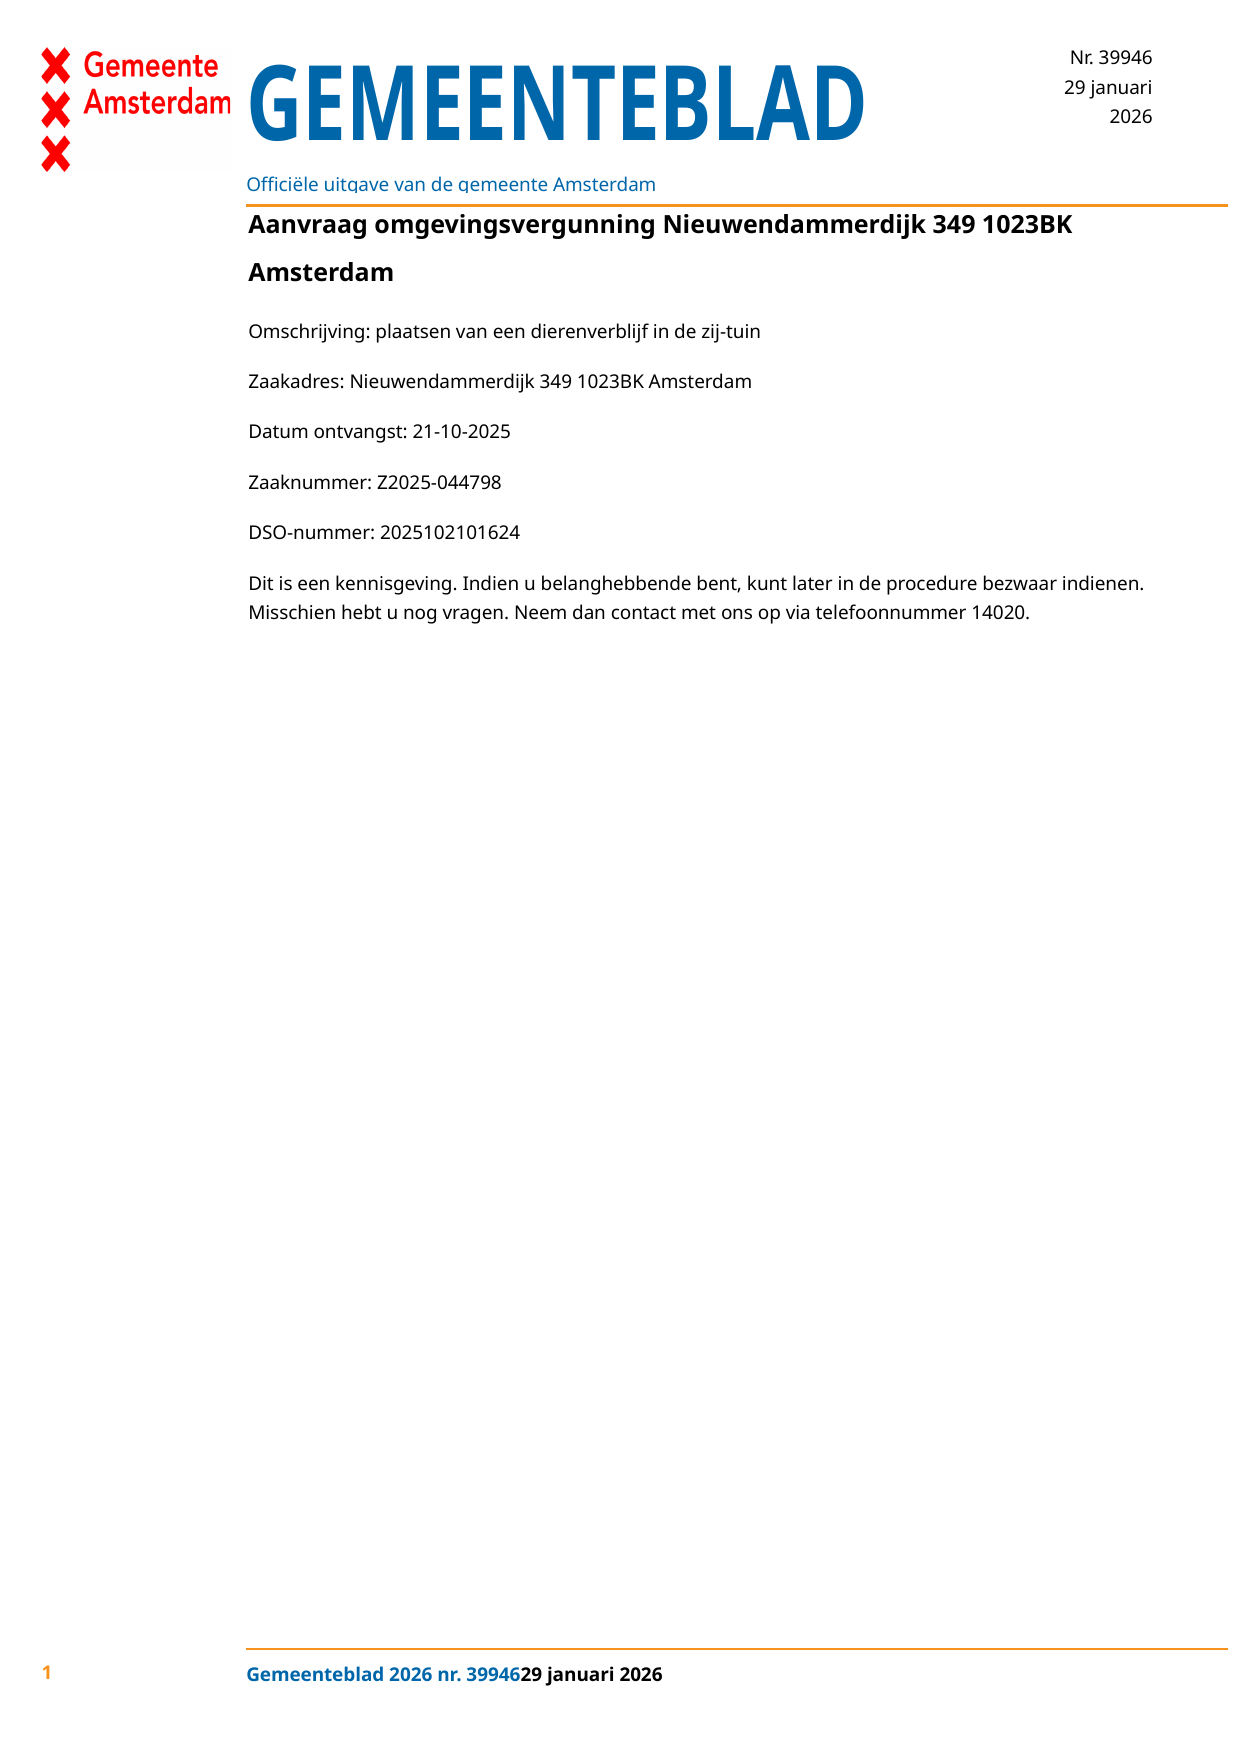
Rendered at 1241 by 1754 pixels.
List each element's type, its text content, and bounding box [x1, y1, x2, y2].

text Aanvraag omgevingsvergunning Nieuwendammerdijk 349 1023BK Amsterdam [248, 207, 1152, 288]
picture [41, 47, 231, 172]
text Zaaknummer: Z2025-044798 [248, 469, 1152, 495]
text DSO-nummer: 2025102101624 [248, 519, 1152, 545]
text Omschrijving: plaatsen van een dierenverblijf in de zij-tuin [248, 318, 1152, 344]
text Datum ontvangst: 21-10-2025 [248, 419, 1152, 444]
text Dit is een kennisgeving. Indien u belanghebbende bent, kunt later in de procedure bezwaar indienen. Misschien hebt u nog vragen. Neem dan contact met ons op via telefoonnummer 14020. [248, 570, 1152, 625]
text Zaakadres: Nieuwendammerdijk 349 1023BK Amsterdam [248, 368, 1152, 394]
